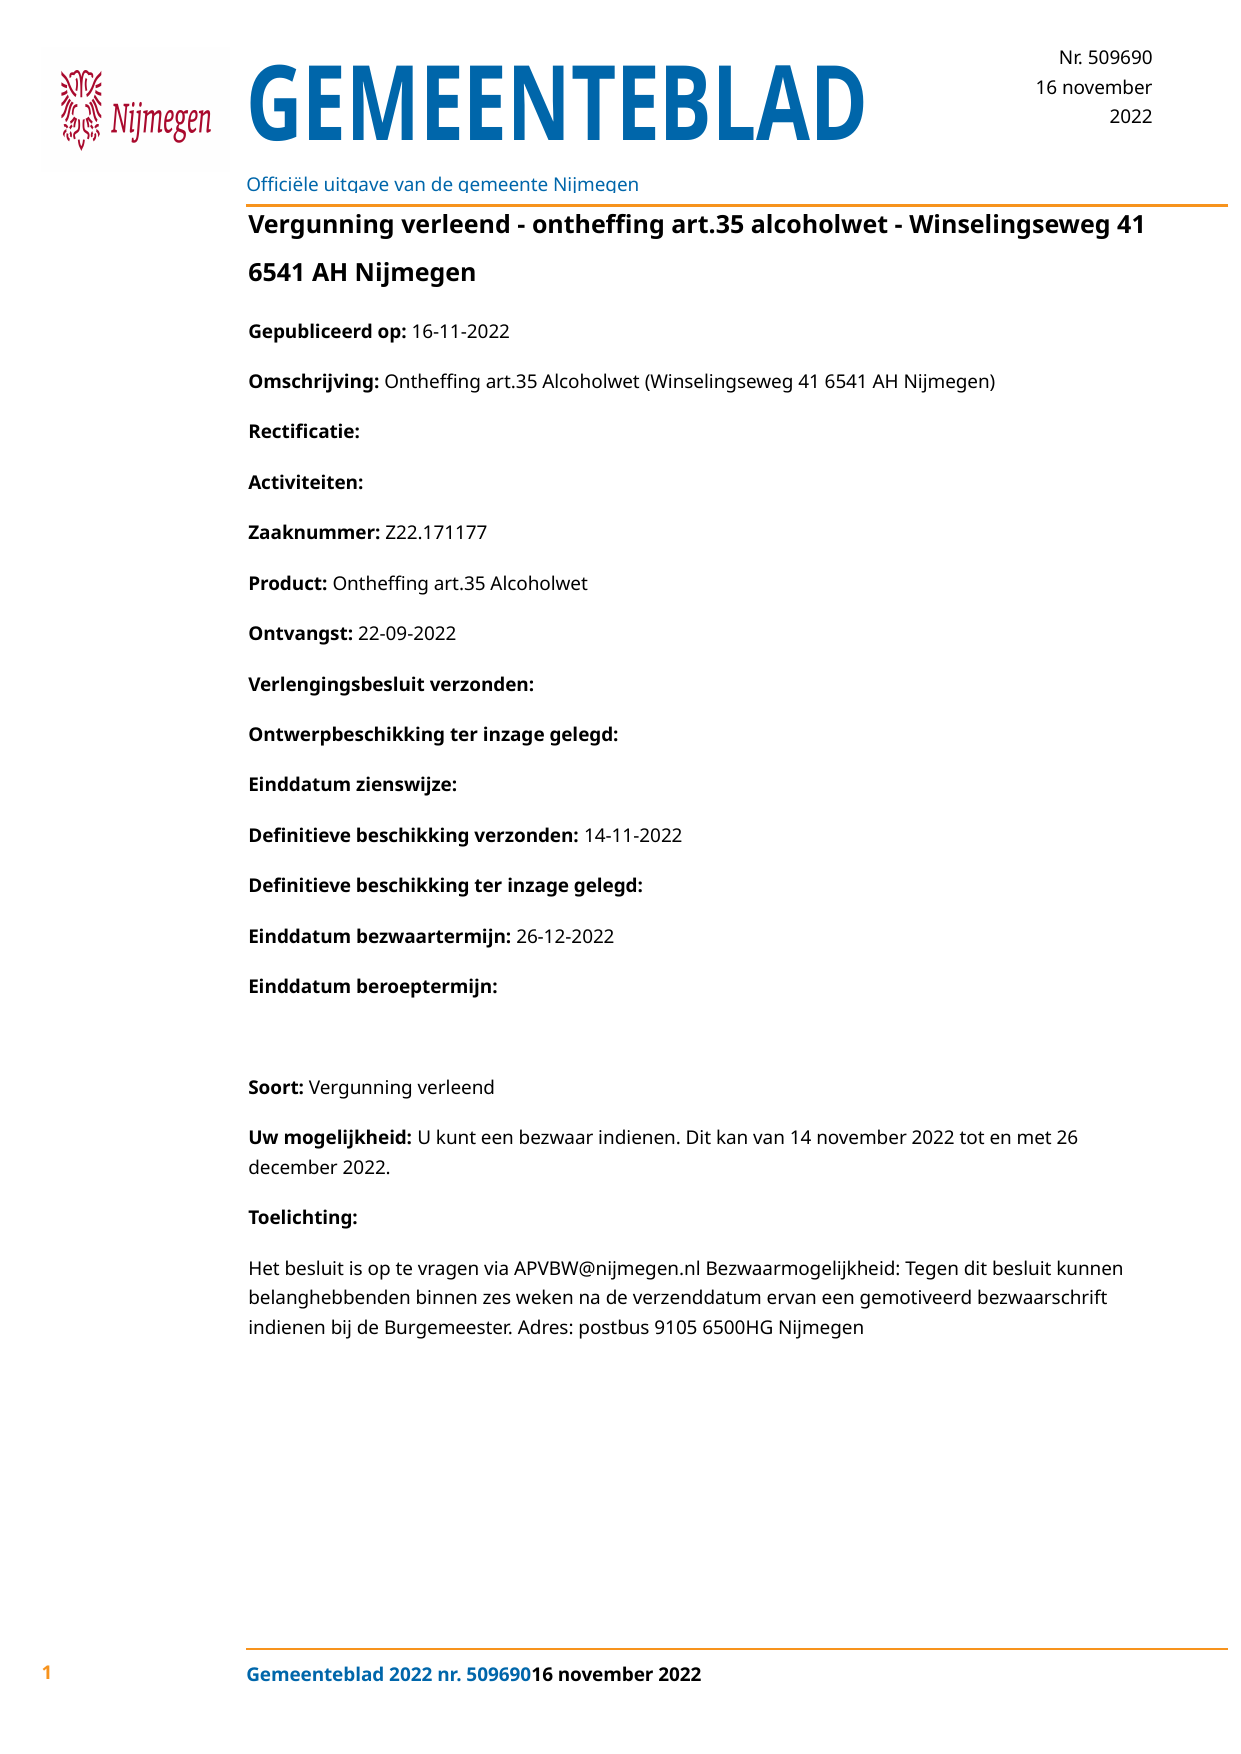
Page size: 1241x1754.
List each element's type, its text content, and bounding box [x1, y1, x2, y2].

text Einddatum zienswijze: [248, 772, 1152, 797]
text Ontwerpbeschikking ter inzage gelegd: [248, 721, 1152, 747]
text Uw mogelijkheid: U kunt een bezwaar indienen. Dit kan van 14 november 2022 tot en met 26 december 2022. [248, 1124, 1152, 1180]
text Vergunning verleend - ontheffing art.35 alcoholwet - Winselingseweg 41 6541 AH Nijmegen [248, 207, 1152, 288]
text Het besluit is op te vragen via APVBW@nijmegen.nl Bezwaarmogelijkheid: Tegen dit besluit kunnen belanghebbenden binnen zes weken na de verzenddatum ervan een gemotiveerd bezwaarschrift indienen bij de Burgemeester. Adres: postbus 9105 6500HG Nijmegen [248, 1255, 1152, 1340]
text Einddatum bezwaartermijn: 26-12-2022 [248, 923, 1152, 949]
text Verlengingsbesluit verzonden: [248, 671, 1152, 697]
text Ontvangst: 22-09-2022 [248, 620, 1152, 646]
text Einddatum beroeptermijn: [248, 973, 1152, 999]
text Toelichting: [248, 1204, 1152, 1230]
text Definitieve beschikking ter inzage gelegd: [248, 872, 1152, 898]
text Zaaknummer: Z22.171177 [248, 519, 1152, 545]
text Activiteiten: [248, 469, 1152, 495]
text Product: Ontheffing art.35 Alcoholwet [248, 570, 1152, 596]
text Rectificatie: [248, 419, 1152, 444]
picture [41, 47, 231, 172]
text Soort: Vergunning verleend [248, 1074, 1152, 1100]
text Gepubliceerd op: 16-11-2022 [248, 318, 1152, 344]
text Omschrijving: Ontheffing art.35 Alcoholwet (Winselingseweg 41 6541 AH Nijmegen) [248, 368, 1152, 394]
text Definitieve beschikking verzonden: 14-11-2022 [248, 822, 1152, 848]
